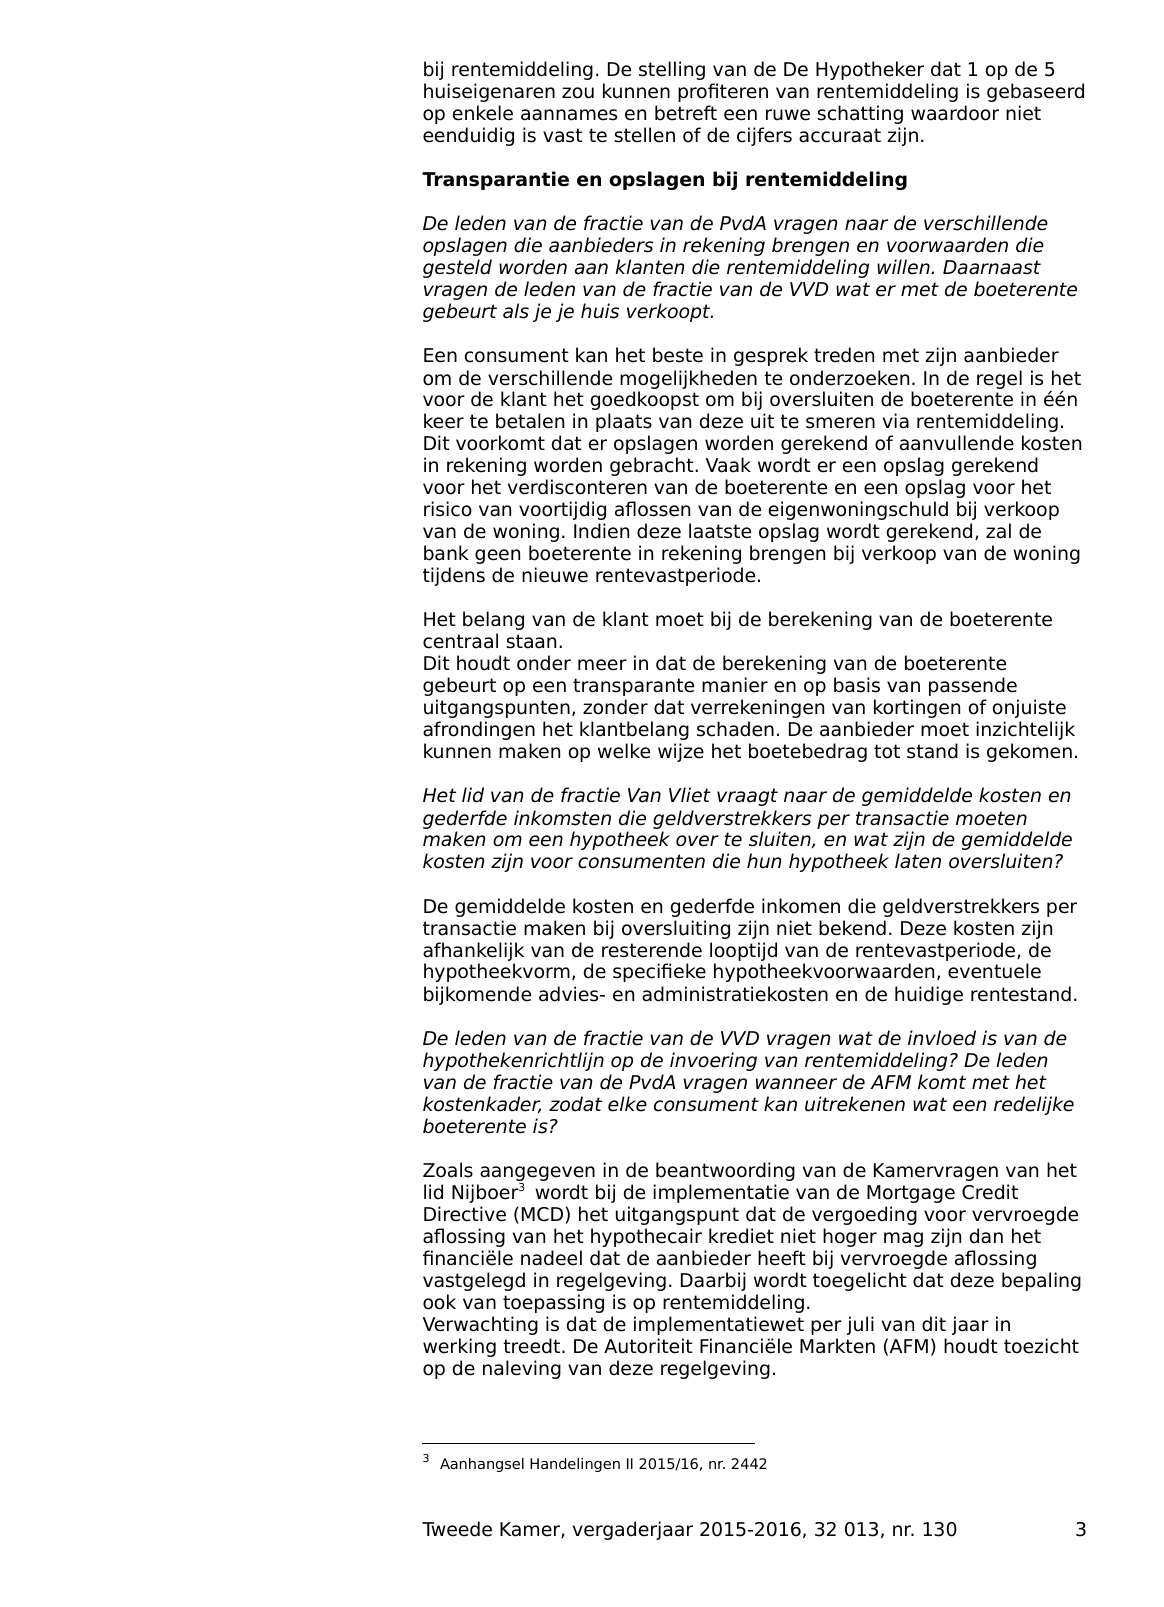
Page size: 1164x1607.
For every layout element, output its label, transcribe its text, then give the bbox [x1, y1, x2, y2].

text Zoals aangegeven in de beantwoording van de Kamervragen van het lid Nijboer wordt bij de implementatie van de Mortgage Credit Directive (MCD) het uitgangspunt dat de vergoeding voor vervroegde aflossing van het hypothecair krediet niet hoger mag zijn dan het financiële nadeel dat de aanbieder heeft bij vervroegde aflossing vastgelegd in regelgeving. Daarbij wordt toegelicht dat deze bepaling ook van toepassing is op rentemiddeling. [422, 1160, 1087, 1313]
text De leden van de fractie van de PvdA vragen naar de verschillende opslagen die aanbieders in rekening brengen en voorwaarden die gesteld worden aan klanten die rentemiddeling willen. Daarnaast vragen de leden van de fractie van de VVD wat er met de boeterente gebeurt als je je huis verkoopt. [422, 213, 1087, 323]
text Een consument kan het beste in gesprek treden met zijn aanbieder om de verschillende mogelijkheden te onderzoeken. In de regel is het voor de klant het goedkoopst om bij oversluiten de boeterente in één keer te betalen in plaats van deze uit te smeren via rentemiddeling. Dit voorkomt dat er opslagen worden gerekend of aanvullende kosten in rekening worden gebracht. Vaak wordt er een opslag gerekend voor het verdisconteren van de boeterente en een opslag voor het risico van voortijdig aflossen van de eigenwoningschuld bij verkoop van de woning. Indien deze laatste opslag wordt gerekend, zal de bank geen boeterente in rekening brengen bij verkoop van de woning tijdens de nieuwe rentevastperiode. [422, 345, 1087, 587]
text Aanhangsel Handelingen II 2015/16, nr. 2442 [422, 1452, 1087, 1474]
text Het belang van de klant moet bij de berekening van de boeterente centraal staan. [422, 609, 1087, 653]
subtitle Transparantie en opslagen bij rentemiddeling [422, 169, 1087, 191]
text Dit houdt onder meer in dat de berekening van de boeterente gebeurt op een transparante manier en op basis van passende uitgangspunten, zonder dat verrekeningen van kortingen of onjuiste afrondingen het klantbelang schaden. De aanbieder moet inzichtelijk kunnen maken op welke wijze het boetebedrag tot stand is gekomen. [422, 653, 1087, 763]
text De gemiddelde kosten en gederfde inkomen die geldverstrekkers per transactie maken bij oversluiting zijn niet bekend. Deze kosten zijn afhankelijk van de resterende looptijd van de rentevastperiode, de hypotheekvorm, de specifieke hypotheekvoorwaarden, eventuele bijkomende advies- en administratiekosten en de huidige rentestand. [422, 896, 1087, 1005]
text Het lid van de fractie Van Vliet vraagt naar de gemiddelde kosten en gederfde inkomsten die geldverstrekkers per transactie moeten maken om een hypotheek over te sluiten, en wat zijn de gemiddelde kosten zijn voor consumenten die hun hypotheek laten oversluiten? [422, 785, 1087, 873]
text De leden van de fractie van de VVD vragen wat de invloed is van de hypothekenrichtlijn op de invoering van rentemiddeling? De leden van de fractie van de PvdA vragen wanneer de AFM komt met het kostenkader, zodat elke consument kan uitrekenen wat een redelijke boeterente is? [422, 1028, 1087, 1137]
text bij rentemiddeling. De stelling van de De Hypotheker dat 1 op de 5 huiseigenaren zou kunnen profiteren van rentemiddeling is gebaseerd op enkele aannames en betreft een ruwe schatting waardoor niet eenduidig is vast te stellen of de cijfers accuraat zijn. [422, 59, 1087, 147]
text Verwachting is dat de implementatiewet per juli van dit jaar in werking treedt. De Autoriteit Financiële Markten (AFM) houdt toezicht op de naleving van deze regelgeving. [422, 1313, 1087, 1379]
